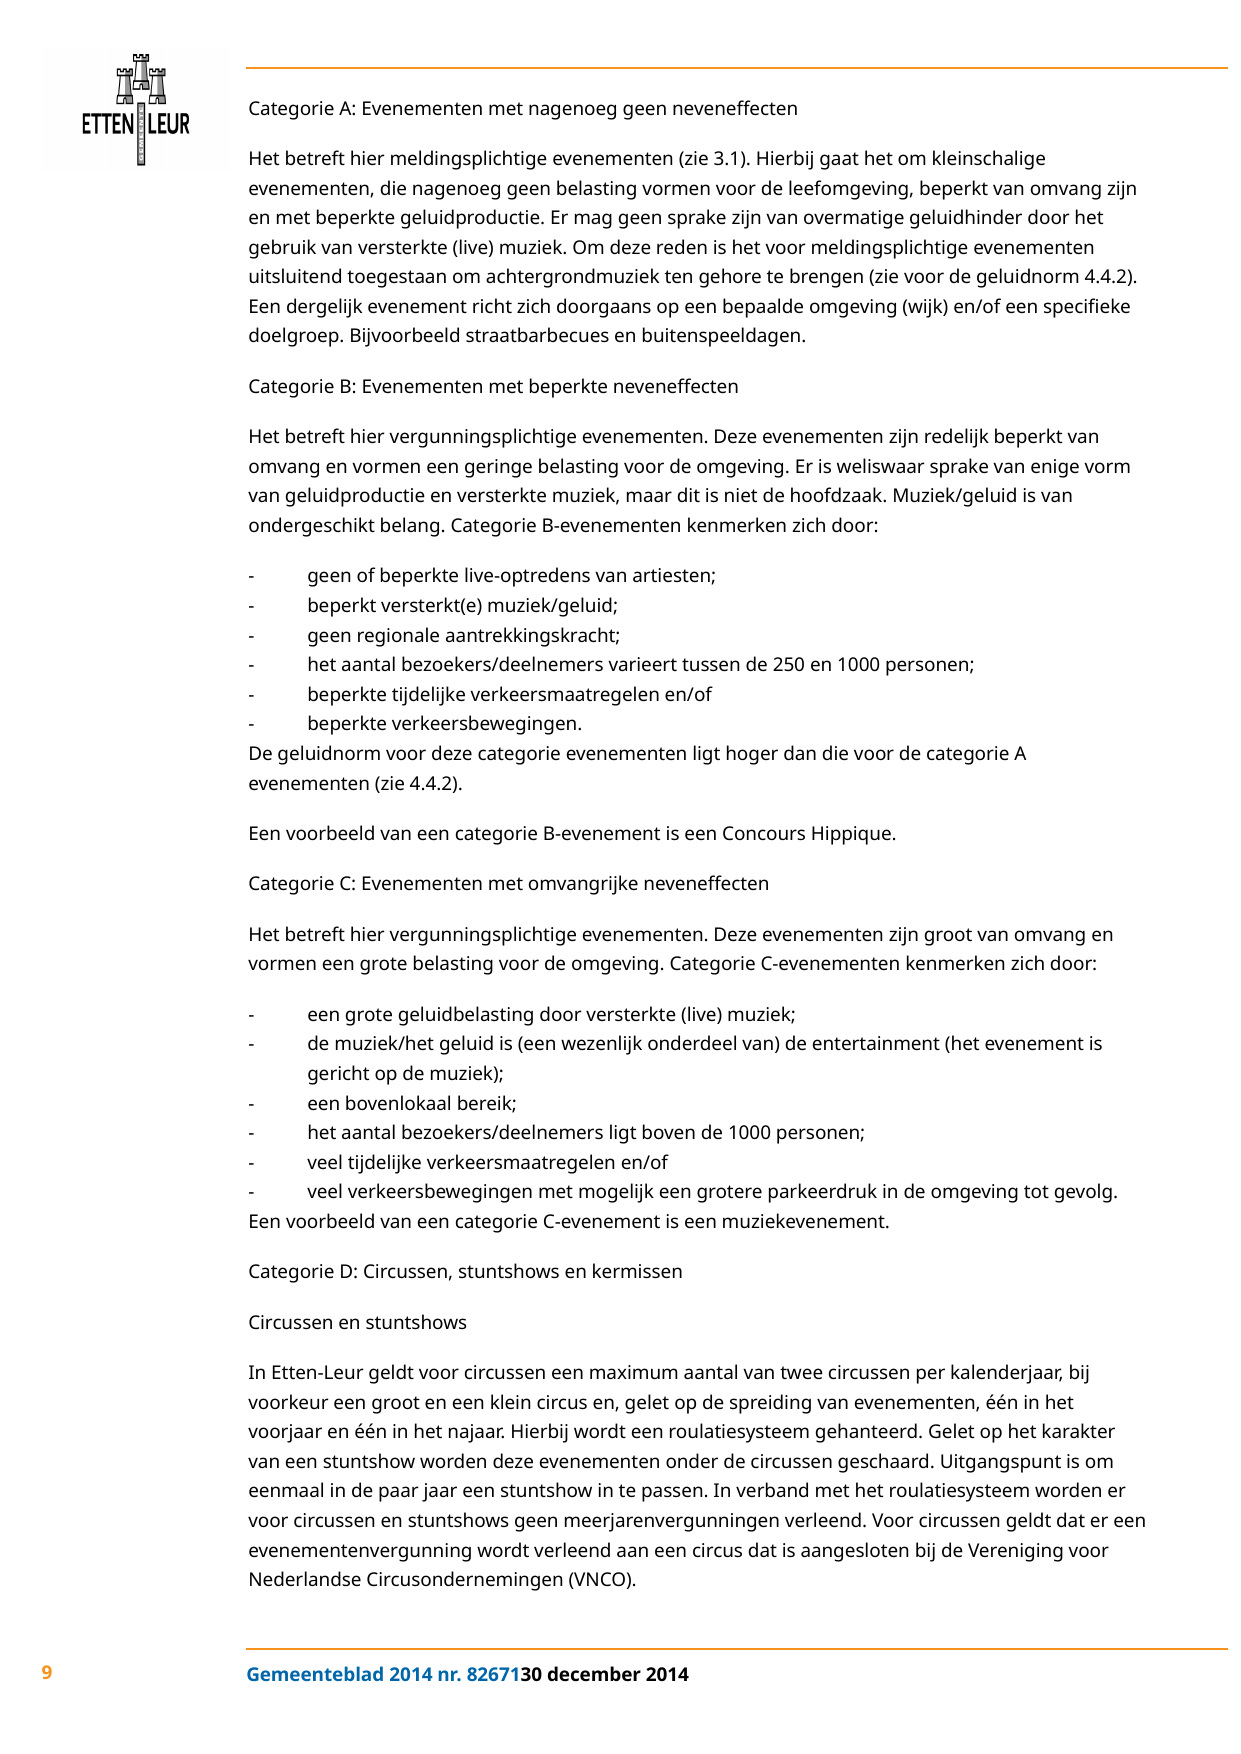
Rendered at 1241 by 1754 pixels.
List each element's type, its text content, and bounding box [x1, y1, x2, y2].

text Categorie B: Evenementen met beperkte neveneffecten [248, 373, 1152, 399]
text Circussen en stuntshows [248, 1309, 1152, 1335]
picture [41, 47, 231, 172]
text De geluidnorm voor deze categorie evenementen ligt hoger dan die voor de categorie A evenementen (zie 4.4.2). [248, 740, 1152, 796]
text Het betreft hier vergunningsplichtige evenementen. Deze evenementen zijn groot van omvang en vormen een grote belasting voor de omgeving. Categorie C-evenementen kenmerken zich door: [248, 921, 1152, 976]
text Een voorbeeld van een categorie C-evenement is een muziekevenement. [248, 1208, 1152, 1234]
text In Etten-Leur geldt voor circussen een maximum aantal van twee circussen per kalenderjaar, bij voorkeur een groot en een klein circus en, gelet op de spreiding van evenementen, één in het voorjaar en één in het najaar. Hierbij wordt een roulatiesysteem gehanteerd. Gelet op het karakter van een stuntshow worden deze evenementen onder de circussen geschaard. Uitgangspunt is om eenmaal in de paar jaar een stuntshow in te passen. In verband met het roulatiesysteem worden er voor circussen en stuntshows geen meerjarenvergunningen verleend. Voor circussen geldt dat er een evenementenvergunning wordt verleend aan een circus dat is aangesloten bij de Vereniging voor Nederlandse Circusondernemingen (VNCO). [248, 1359, 1152, 1592]
list beperkte verkeersbewegingen. [248, 711, 1152, 736]
list geen of beperkte live-optredens van artiesten; [248, 563, 1152, 588]
list geen regionale aantrekkingskracht; [248, 622, 1152, 648]
text Categorie D: Circussen, stuntshows en kermissen [248, 1258, 1152, 1284]
list de muziek/het geluid is (een wezenlijk onderdeel van) de entertainment (het evenement is gericht op de muziek); [248, 1031, 1152, 1086]
list beperkt versterkt(e) muziek/geluid; [248, 592, 1152, 618]
text Het betreft hier meldingsplichtige evenementen (zie 3.1). Hierbij gaat het om kleinschalige evenementen, die nagenoeg geen belasting vormen voor de leefomgeving, beperkt van omvang zijn en met beperkte geluidproductie. Er mag geen sprake zijn van overmatige geluidhinder door het gebruik van versterkte (live) muziek. Om deze reden is het voor meldingsplichtige evenementen uitsluitend toegestaan om achtergrondmuziek ten gehore te brengen (zie voor de geluidnorm 4.4.2). Een dergelijk evenement richt zich doorgaans op een bepaalde omgeving (wijk) en/of een specifieke doelgroep. Bijvoorbeeld straatbarbecues en buitenspeeldagen. [248, 145, 1152, 348]
list veel tijdelijke verkeersmaatregelen en/of [248, 1149, 1152, 1175]
list veel verkeersbewegingen met mogelijk een grotere parkeerdruk in de omgeving tot gevolg. [248, 1178, 1152, 1204]
list een grote geluidbelasting door versterkte (live) muziek; [248, 1001, 1152, 1027]
list het aantal bezoekers/deelnemers varieert tussen de 250 en 1000 personen; [248, 651, 1152, 677]
list het aantal bezoekers/deelnemers ligt boven de 1000 personen; [248, 1119, 1152, 1145]
list een bovenlokaal bereik; [248, 1090, 1152, 1116]
list beperkte tijdelijke verkeersmaatregelen en/of [248, 681, 1152, 707]
text Categorie C: Evenementen met omvangrijke neveneffecten [248, 871, 1152, 896]
text Categorie A: Evenementen met nagenoeg geen neveneffecten [248, 95, 1152, 121]
text Een voorbeeld van een categorie B-evenement is een Concours Hippique. [248, 820, 1152, 846]
text Het betreft hier vergunningsplichtige evenementen. Deze evenementen zijn redelijk beperkt van omvang en vormen een geringe belasting voor de omgeving. Er is weliswaar sprake van enige vorm van geluidproductie en versterkte muziek, maar dit is niet de hoofdzaak. Muziek/geluid is van ondergeschikt belang. Categorie B-evenementen kenmerken zich door: [248, 423, 1152, 538]
